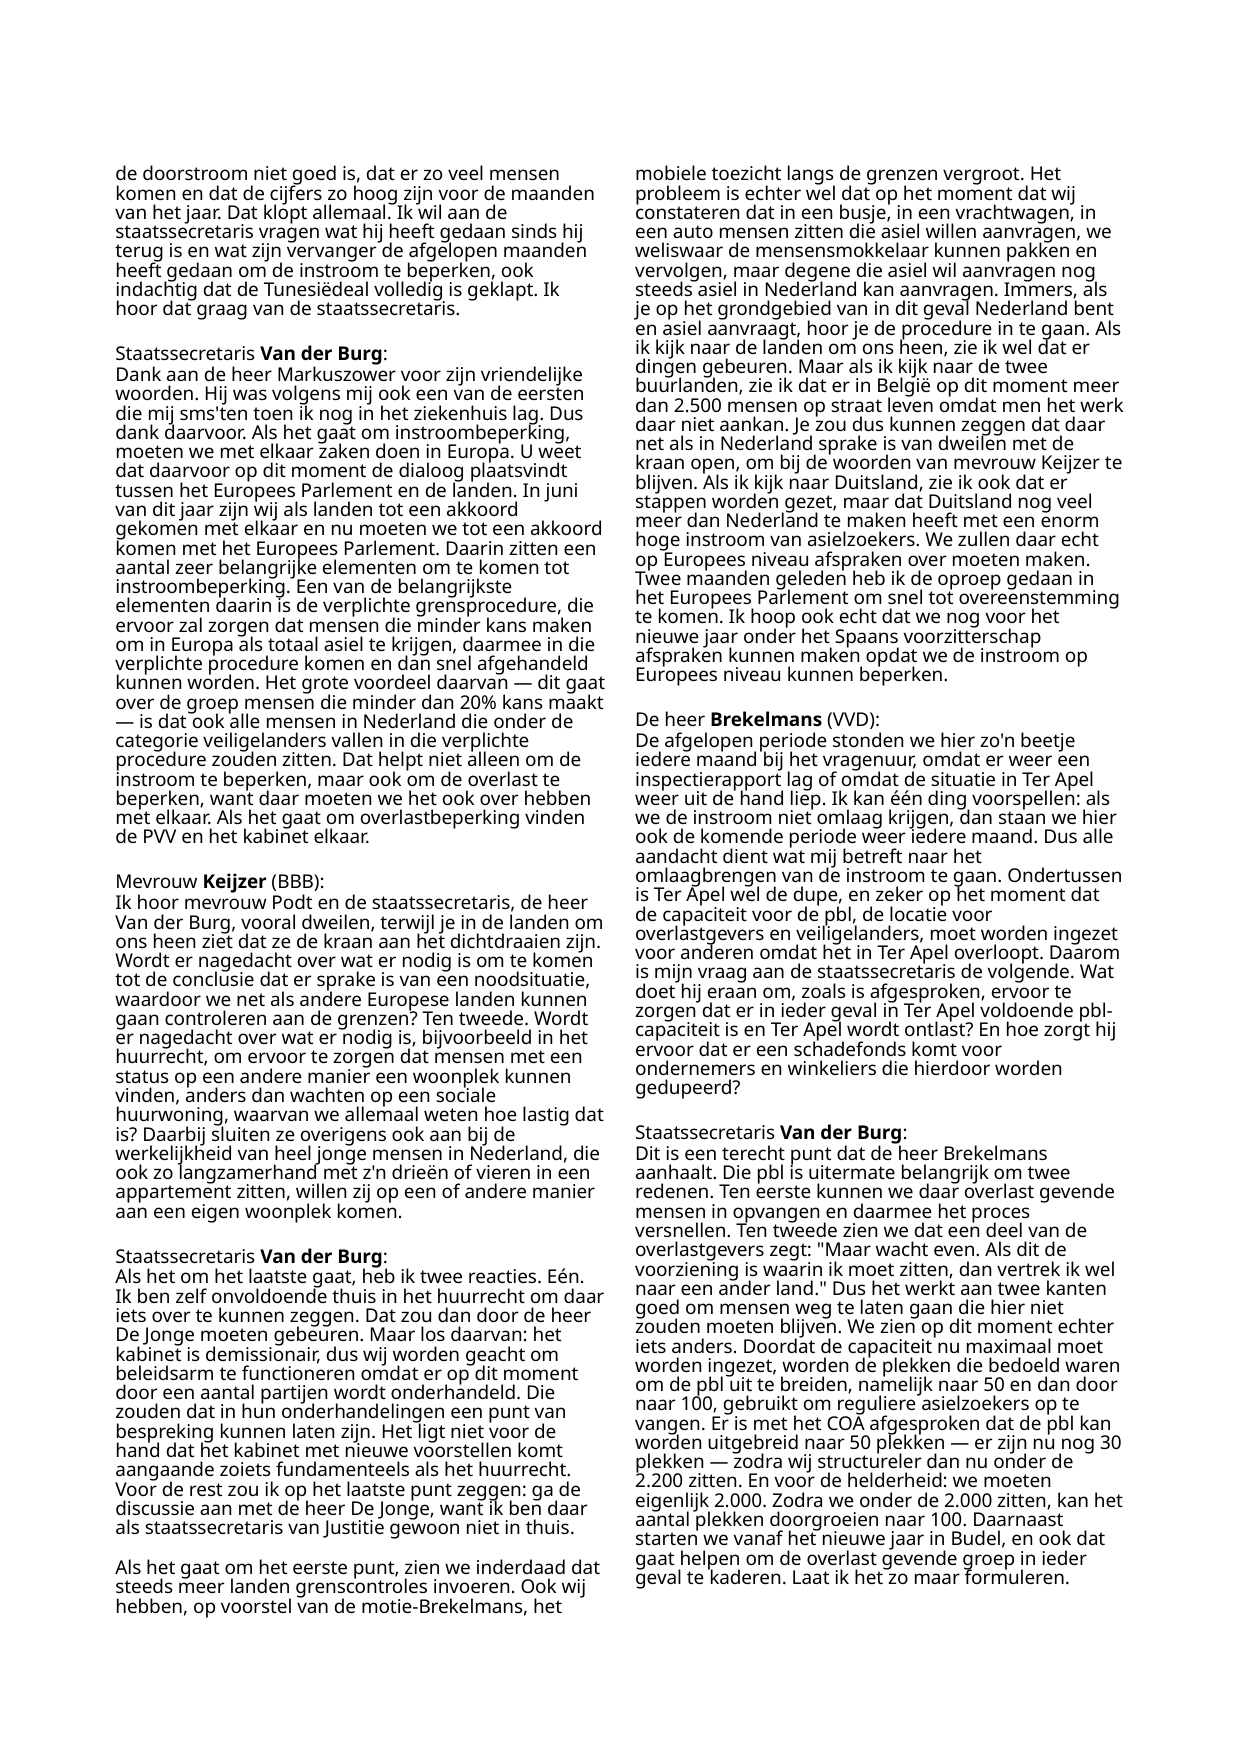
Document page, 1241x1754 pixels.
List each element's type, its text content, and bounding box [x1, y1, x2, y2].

text Dit is een terecht punt dat de heer Brekelmans aanhaalt. Die pbl is uitermate belangrijk om twee redenen. Ten eerste kunnen we daar overlast gevende mensen in opvangen en daarmee het proces versnellen. Ten tweede zien we dat een deel van de overlastgevers zegt: "Maar wacht even. Als dit de voorziening is waarin ik moet zitten, dan vertrek ik wel naar een ander land." Dus het werkt aan twee kanten goed om mensen weg te laten gaan die hier niet zouden moeten blijven. We zien op dit moment echter iets anders. Doordat de capaciteit nu maximaal moet worden ingezet, worden de plekken die bedoeld waren om de pbl uit te breiden, namelijk naar 50 en dan door naar 100, gebruikt om reguliere asielzoekers op te vangen. Er is met het COA afgesproken dat de pbl kan worden uitgebreid naar 50 plekken — er zijn nu nog 30 plekken — zodra wij structureler dan nu onder de 2.200 zitten. En voor de helderheid: we moeten eigenlijk 2.000. Zodra we onder de 2.000 zitten, kan het aantal plekken doorgroeien naar 100. Daarnaast starten we vanaf het nieuwe jaar in Budel, en ook dat gaat helpen om de overlast gevende groep in ieder geval te kaderen. Laat ik het zo maar formuleren. [635, 1145, 1125, 1588]
text Mevrouw Keijzer (BBB): [115, 869, 605, 894]
text Staatssecretaris Van der Burg: [635, 1119, 1125, 1145]
text Als het om het laatste gaat, heb ik twee reacties. Eén. Ik ben zelf onvoldoende thuis in het huurrecht om daar iets over te kunnen zeggen. Dat zou dan door de heer De Jonge moeten gebeuren. Maar los daarvan: het kabinet is demissionair, dus wij worden geacht om beleidsarm te functioneren omdat er op dit moment door een aantal partijen wordt onderhandeld. Die zouden dat in hun onderhandelingen een punt van bespreking kunnen laten zijn. Het ligt niet voor de hand dat het kabinet met nieuwe voorstellen komt aangaande zoiets fundamenteels als het huurrecht. Voor de rest zou ik op het laatste punt zeggen: ga de discussie aan met de heer De Jonge, want ik ben daar als staatssecretaris van Justitie gewoon niet in thuis. [115, 1268, 605, 1538]
text Staatssecretaris Van der Burg: [115, 340, 605, 366]
text De heer Brekelmans (VVD): [635, 706, 1125, 732]
text Ik hoor mevrouw Podt en de staatssecretaris, de heer Van der Burg, vooral dweilen, terwijl je in de landen om ons heen ziet dat ze de kraan aan het dichtdraaien zijn. Wordt er nagedacht over wat er nodig is om te komen tot de conclusie dat er sprake is van een noodsituatie, waardoor we net als andere Europese landen kunnen gaan controleren aan de grenzen? Ten tweede. Wordt er nagedacht over wat er nodig is, bijvoorbeeld in het huurrecht, om ervoor te zorgen dat mensen met een status op een andere manier een woonplek kunnen vinden, anders dan wachten op een sociale huurwoning, waarvan we allemaal weten hoe lastig dat is? Daarbij sluiten ze overigens ook aan bij de werkelijkheid van heel jonge mensen in Nederland, die ook zo langzamerhand met z'n drieën of vieren in een appartement zitten, willen zij op een of andere manier aan een eigen woonplek komen. [115, 894, 605, 1222]
text mobiele toezicht langs de grenzen vergroot. Het probleem is echter wel dat op het moment dat wij constateren dat in een busje, in een vrachtwagen, in een auto mensen zitten die asiel willen aanvragen, we weliswaar de mensensmokkelaar kunnen pakken en vervolgen, maar degene die asiel wil aanvragen nog steeds asiel in Nederland kan aanvragen. Immers, als je op het grondgebied van in dit geval Nederland bent en asiel aanvraagt, hoor je de procedure in te gaan. Als ik kijk naar de landen om ons heen, zie ik wel dat er dingen gebeuren. Maar als ik kijk naar de twee buurlanden, zie ik dat er in België op dit moment meer dan 2.500 mensen op straat leven omdat men het werk daar niet aankan. Je zou dus kunnen zeggen dat daar net als in Nederland sprake is van dweilen met de kraan open, om bij de woorden van mevrouw Keijzer te blijven. Als ik kijk naar Duitsland, zie ik ook dat er stappen worden gezet, maar dat Duitsland nog veel meer dan Nederland te maken heeft met een enorm hoge instroom van asielzoekers. We zullen daar echt op Europees niveau afspraken over moeten maken. Twee maanden geleden heb ik de oproep gedaan in het Europees Parlement om snel tot overeenstemming te komen. Ik hoop ook echt dat we nog voor het nieuwe jaar onder het Spaans voorzitterschap afspraken kunnen maken opdat we de instroom op Europees niveau kunnen beperken. [635, 165, 1125, 686]
text de doorstroom niet goed is, dat er zo veel mensen komen en dat de cijfers zo hoog zijn voor de maanden van het jaar. Dat klopt allemaal. Ik wil aan de staatssecretaris vragen wat hij heeft gedaan sinds hij terug is en wat zijn vervanger de afgelopen maanden heeft gedaan om de instroom te beperken, ook indachtig dat de Tunesiëdeal volledig is geklapt. Ik hoor dat graag van de staatssecretaris. [115, 165, 605, 319]
text Als het gaat om het eerste punt, zien we inderdaad dat steeds meer landen grenscontroles invoeren. Ook wij hebben, op voorstel van de motie-Brekelmans, het [115, 1559, 605, 1617]
text De afgelopen periode stonden we hier zo'n beetje iedere maand bij het vragenuur, omdat er weer een inspectierapport lag of omdat de situatie in Ter Apel weer uit de hand liep. Ik kan één ding voorspellen: als we de instroom niet omlaag krijgen, dan staan we hier ook de komende periode weer iedere maand. Dus alle aandacht dient wat mij betreft naar het omlaagbrengen van de instroom te gaan. Ondertussen is Ter Apel wel de dupe, en zeker op het moment dat de capaciteit voor de pbl, de locatie voor overlastgevers en veiligelanders, moet worden ingezet voor anderen omdat het in Ter Apel overloopt. Daarom is mijn vraag aan de staatssecretaris de volgende. Wat doet hij eraan om, zoals is afgesproken, ervoor te zorgen dat er in ieder geval in Ter Apel voldoende pbl-capaciteit is en Ter Apel wordt ontlast? En hoe zorgt hij ervoor dat er een schadefonds komt voor ondernemers en winkeliers die hierdoor worden gedupeerd? [635, 732, 1125, 1098]
text Staatssecretaris Van der Burg: [115, 1243, 605, 1268]
text Dank aan de heer Markuszower voor zijn vriendelijke woorden. Hij was volgens mij ook een van de eersten die mij sms'ten toen ik nog in het ziekenhuis lag. Dus dank daarvoor. Als het gaat om instroombeperking, moeten we met elkaar zaken doen in Europa. U weet dat daarvoor op dit moment de dialoog plaatsvindt tussen het Europees Parlement en de landen. In juni van dit jaar zijn wij als landen tot een akkoord gekomen met elkaar en nu moeten we tot een akkoord komen met het Europees Parlement. Daarin zitten een aantal zeer belangrijke elementen om te komen tot instroombeperking. Een van de belangrijkste elementen daarin is de verplichte grensprocedure, die ervoor zal zorgen dat mensen die minder kans maken om in Europa als totaal asiel te krijgen, daarmee in die verplichte procedure komen en dan snel afgehandeld kunnen worden. Het grote voordeel daarvan — dit gaat over de groep mensen die minder dan 20% kans maakt — is dat ook alle mensen in Nederland die onder de categorie veiligelanders vallen in die verplichte procedure zouden zitten. Dat helpt niet alleen om de instroom te beperken, maar ook om de overlast te beperken, want daar moeten we het ook over hebben met elkaar. Als het gaat om overlastbeperking vinden de PVV en het kabinet elkaar. [115, 366, 605, 848]
